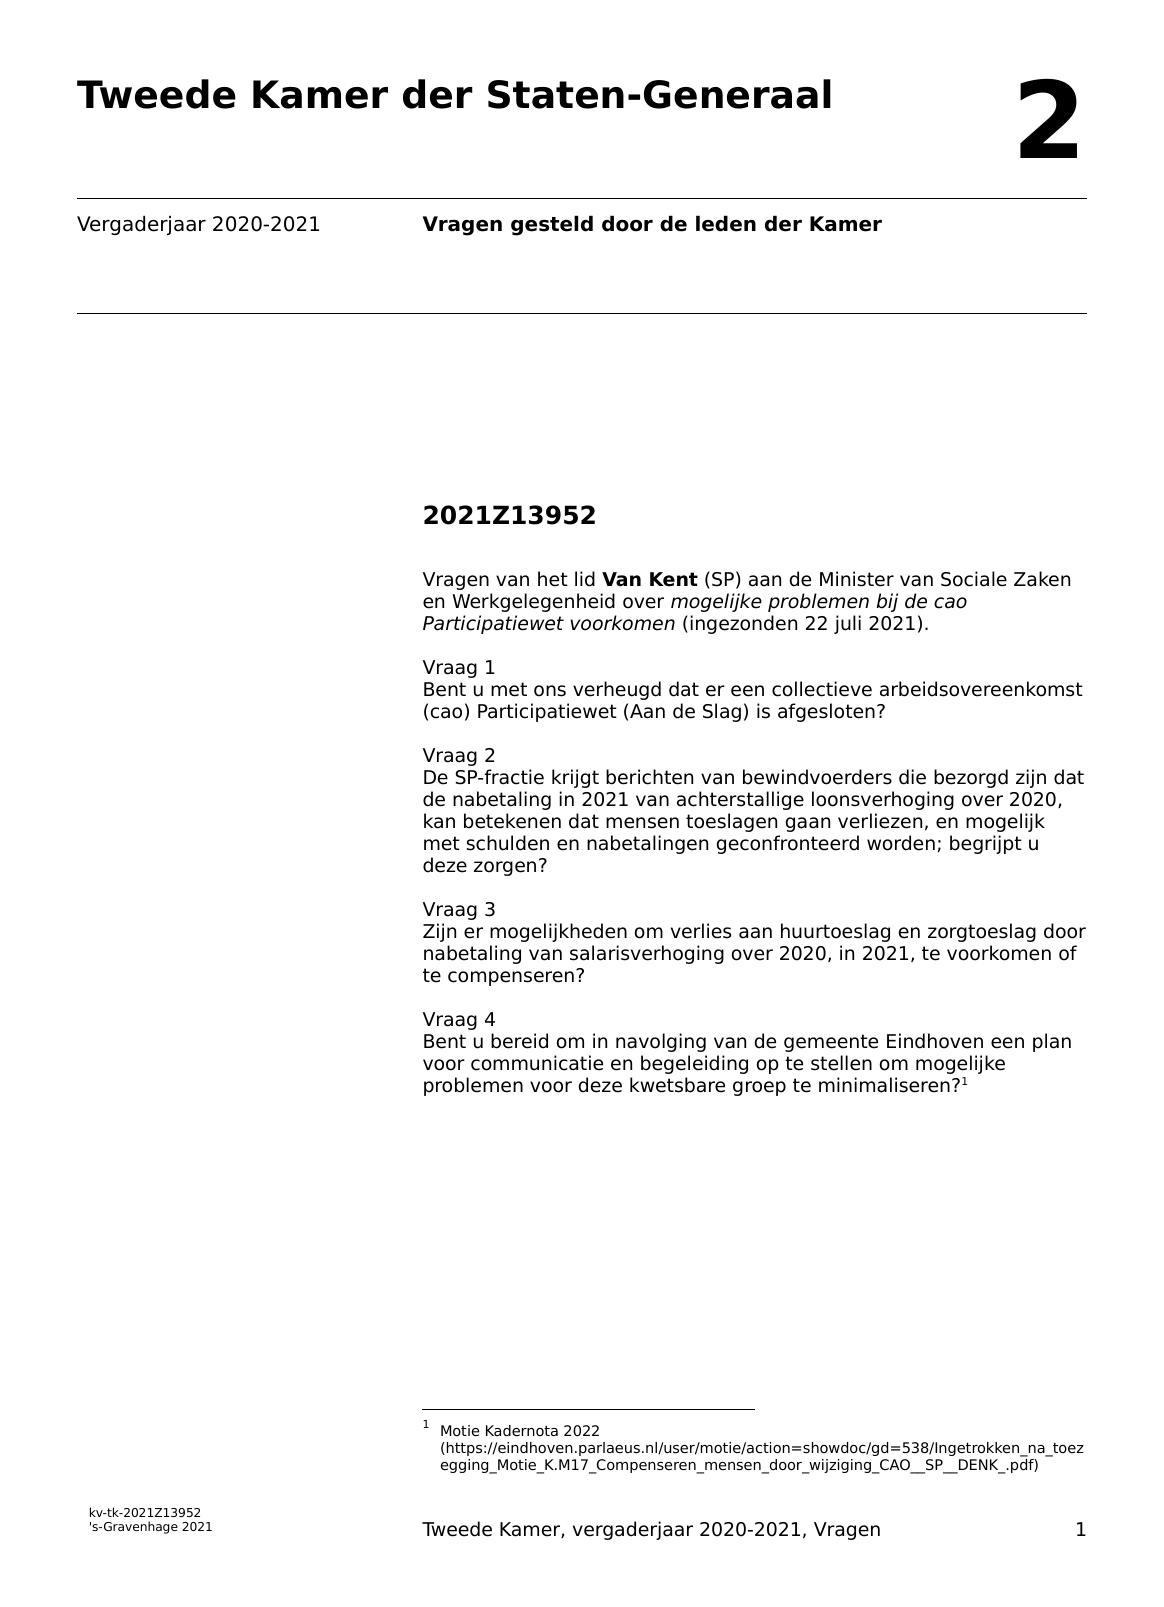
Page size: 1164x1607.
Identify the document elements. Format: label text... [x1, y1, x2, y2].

text Zijn er mogelijkheden om verlies aan huurtoeslag en zorgtoeslag door nabetaling van salarisverhoging over 2020, in 2021, te voorkomen of te compenseren? [422, 921, 1087, 987]
text 's-Gravenhage 2021 [88, 1520, 323, 1534]
text Vragen van het lid Van Kent (SP) aan de Minister van Sociale Zaken en Werkgelegenheid over mogelijke problemen bij de cao Participatiewet voorkomen (ingezonden 22 juli 2021). [422, 569, 1087, 635]
text 2021Z13952 [422, 501, 1087, 531]
table_cell Vergaderjaar 2020-2021 [77, 199, 422, 313]
text De SP-fractie krijgt berichten van bewindvoerders die bezorgd zijn dat de nabetaling in 2021 van achterstallige loonsverhoging over 2020, kan betekenen dat mensen toeslagen gaan verliezen, en mogelijk met schulden en nabetalingen geconfronteerd worden; begrijpt u deze zorgen? [422, 767, 1087, 877]
text Bent u met ons verheugd dat er een collectieve arbeidsovereenkomst (cao) Participatiewet (Aan de Slag) is afgesloten? [422, 679, 1087, 723]
text Vraag 3 [422, 899, 1087, 921]
text Vraag 2 [422, 745, 1087, 767]
text Vraag 1 [422, 657, 1087, 679]
text Bent u bereid om in navolging van de gemeente Eindhoven een plan voor communicatie en begeleiding op te stellen om mogelijke problemen voor deze kwetsbare groep te minimaliseren? [422, 1031, 1087, 1097]
table_header Tweede Kamer der Staten-Generaal [77, 59, 886, 198]
table_cell Vragen gesteld door de leden der Kamer [422, 199, 1087, 313]
text Motie Kadernota 2022 (https://eindhoven.parlaeus.nl/user/motie/action=showdoc/gd=538/Ingetrokken_na_toezegging_Motie_K.M17_Compenseren_mensen_door_wijziging_CAO__SP__DENK_.pdf) [422, 1418, 1087, 1474]
text Vraag 4 [422, 1009, 1087, 1031]
table_header 2 [886, 59, 1087, 198]
text kv-tk-2021Z13952 [88, 1506, 323, 1520]
